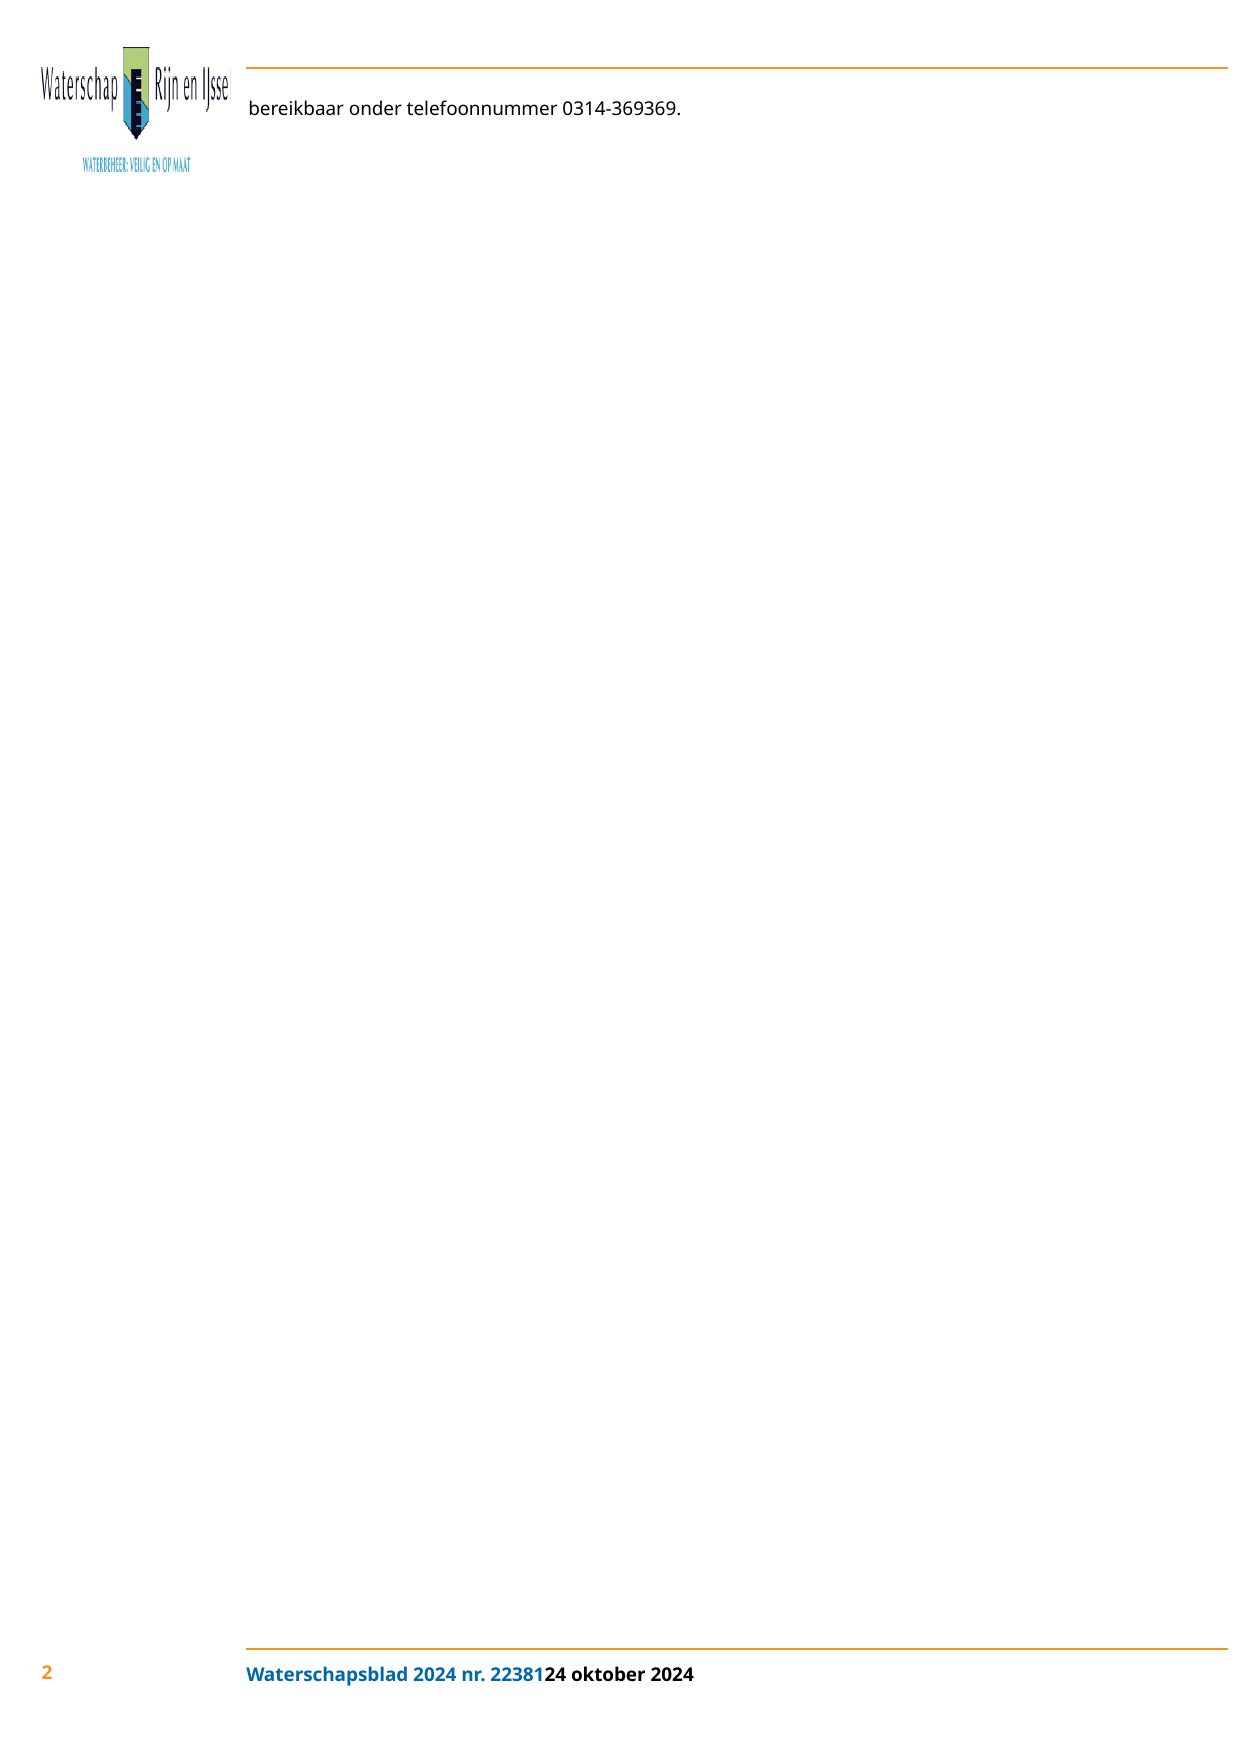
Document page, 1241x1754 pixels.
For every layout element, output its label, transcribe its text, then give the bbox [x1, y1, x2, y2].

picture [41, 47, 231, 172]
text bereikbaar onder telefoonnummer 0314-369369. [248, 95, 1152, 121]
